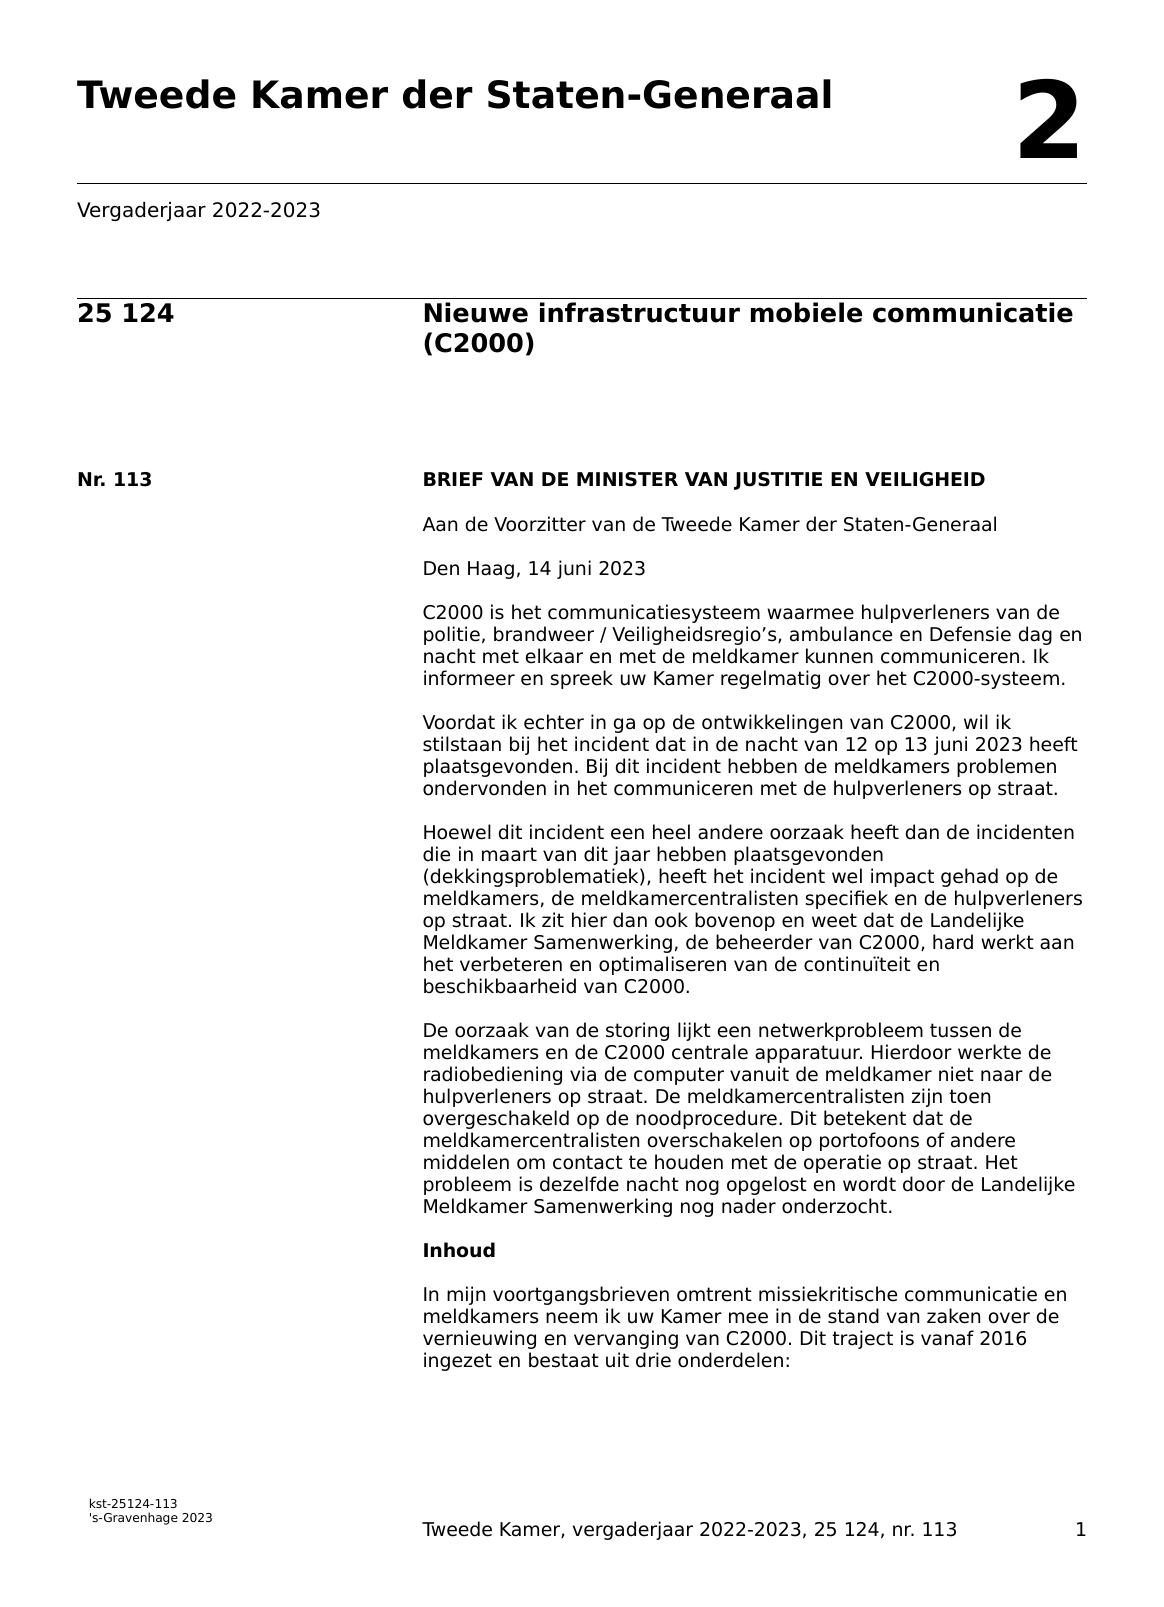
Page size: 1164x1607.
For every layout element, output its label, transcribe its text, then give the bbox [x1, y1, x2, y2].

table_cell Vergaderjaar 2022-2023 [77, 184, 1087, 298]
text kst-25124-113 [88, 1497, 323, 1511]
text C2000 is het communicatiesysteem waarmee hulpverleners van de politie, brandweer / Veiligheidsregio’s, ambulance en Defensie dag en nacht met elkaar en met de meldkamer kunnen communiceren. Ik informeer en spreek uw Kamer regelmatig over het C2000-systeem. [422, 602, 1087, 690]
text Aan de Voorzitter van de Tweede Kamer der Staten-Generaal [422, 513, 1087, 536]
subtitle Nr. 113 BRIEF VAN DE MINISTER VAN JUSTITIE EN VEILIGHEID [77, 469, 1087, 491]
text Hoewel dit incident een heel andere oorzaak heeft dan de incidenten die in maart van dit jaar hebben plaatsgevonden (dekkingsproblematiek), heeft het incident wel impact gehad op de meldkamers, de meldkamercentralisten specifiek en de hulpverleners op straat. Ik zit hier dan ook bovenop en weet dat de Landelijke Meldkamer Samenwerking, de beheerder van C2000, hard werkt aan het verbeteren en optimaliseren van de continuïteit en beschikbaarheid van C2000. [422, 822, 1087, 998]
text De oorzaak van de storing lijkt een netwerkprobleem tussen de meldkamers en de C2000 centrale apparatuur. Hierdoor werkte de radiobediening via de computer vanuit de meldkamer niet naar de hulpverleners op straat. De meldkamercentralisten zijn toen overgeschakeld op de noodprocedure. Dit betekent dat de meldkamercentralisten overschakelen op portofoons of andere middelen om contact te houden met de operatie op straat. Het probleem is dezelfde nacht nog opgelost en wordt door de Landelijke Meldkamer Samenwerking nog nader onderzocht. [422, 1020, 1087, 1218]
text 's-Gravenhage 2023 [88, 1511, 323, 1525]
subtitle 25 124 Nieuwe infrastructuur mobiele communicatie (C2000) [77, 299, 1087, 358]
table_header Tweede Kamer der Staten-Generaal [77, 59, 886, 183]
table_header 2 [886, 59, 1087, 183]
subtitle Inhoud [422, 1240, 1087, 1262]
text Voordat ik echter in ga op de ontwikkelingen van C2000, wil ik stilstaan bij het incident dat in de nacht van 12 op 13 juni 2023 heeft plaatsgevonden. Bij dit incident hebben de meldkamers problemen ondervonden in het communiceren met de hulpverleners op straat. [422, 712, 1087, 800]
text In mijn voortgangsbrieven omtrent missiekritische communicatie en meldkamers neem ik uw Kamer mee in de stand van zaken over de vernieuwing en vervanging van C2000. Dit traject is vanaf 2016 ingezet en bestaat uit drie onderdelen: [422, 1284, 1087, 1372]
text Den Haag, 14 juni 2023 [422, 558, 1087, 580]
